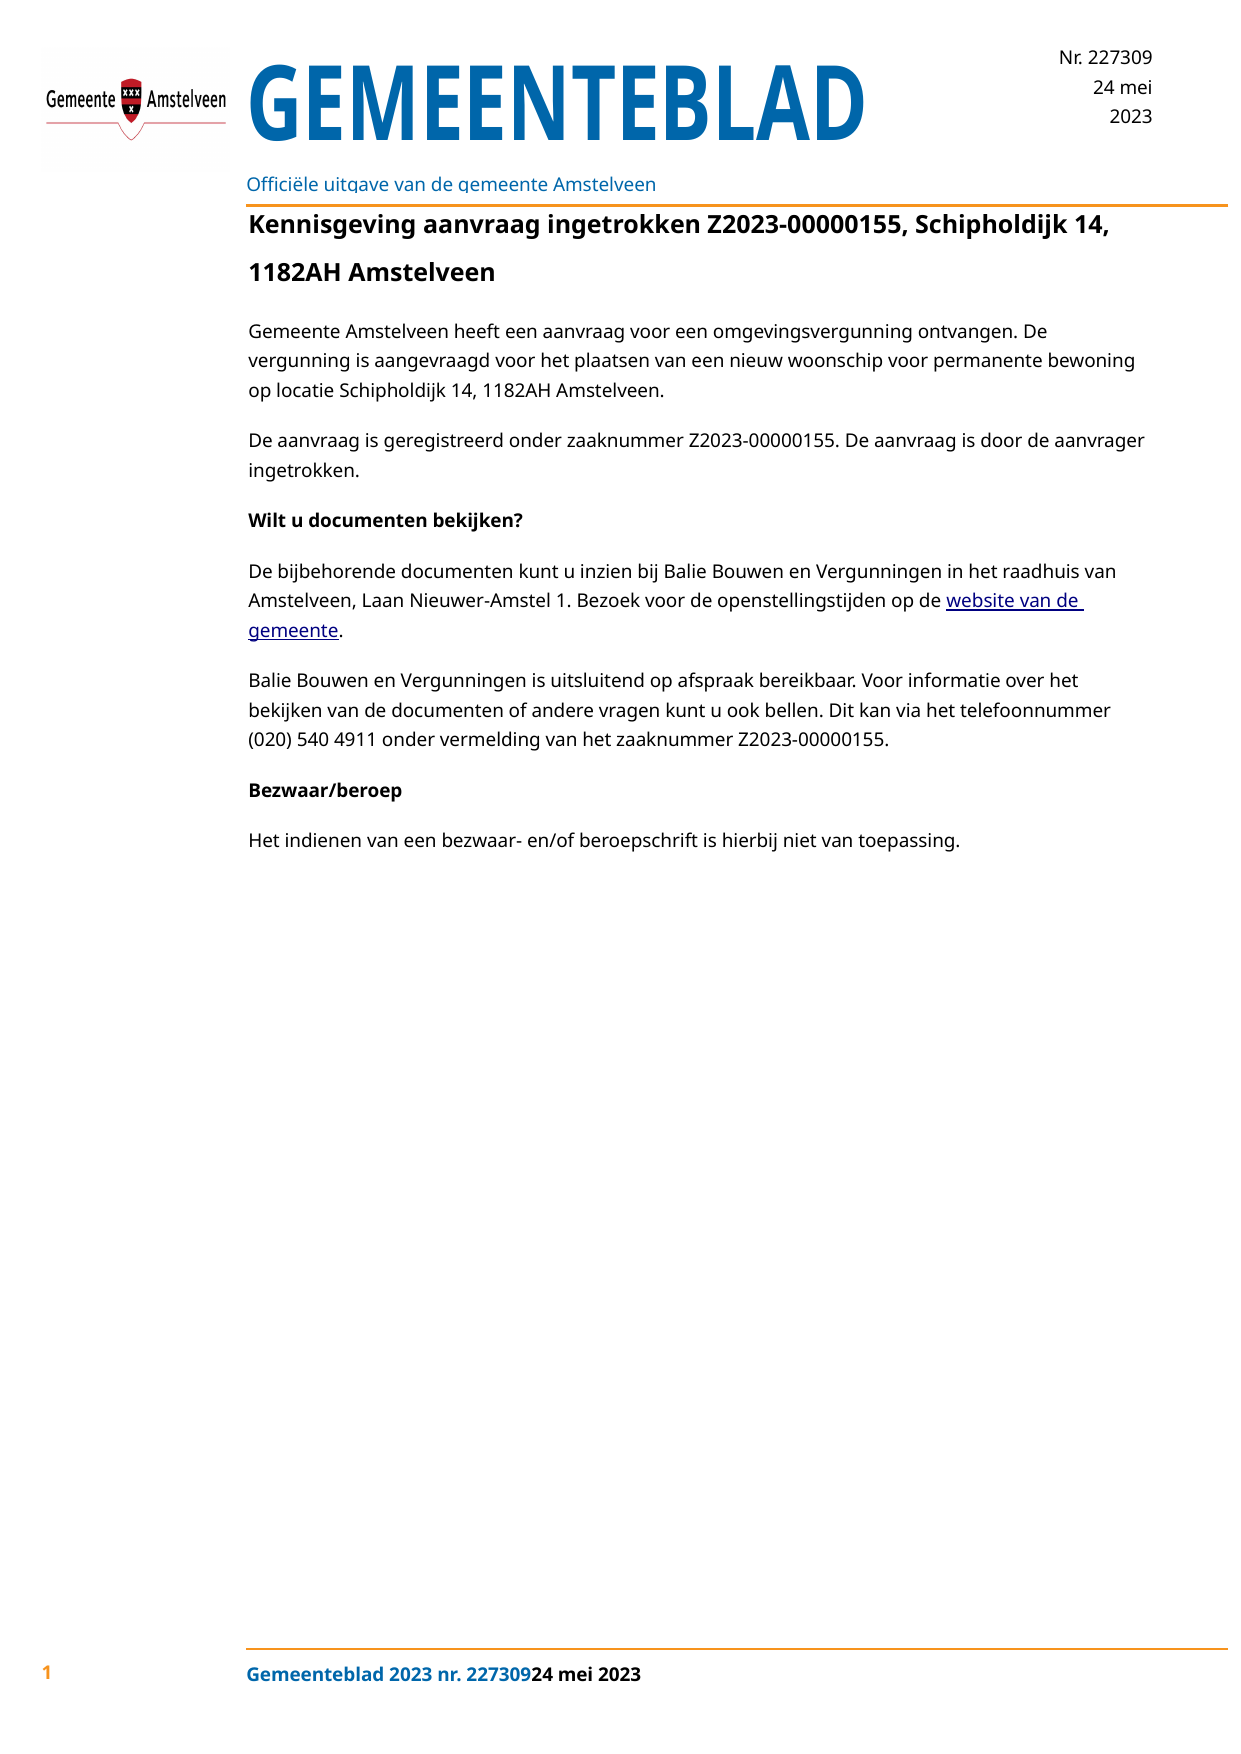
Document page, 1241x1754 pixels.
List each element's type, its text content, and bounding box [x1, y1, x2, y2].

text De aanvraag is geregistreerd onder zaaknummer Z2023-00000155. De aanvraag is door de aanvrager ingetrokken. [248, 427, 1152, 483]
text Wilt u documenten bekijken? [248, 507, 1152, 533]
text Gemeente Amstelveen heeft een aanvraag voor een omgevingsvergunning ontvangen. De vergunning is aangevraagd voor het plaatsen van een nieuw woonschip voor permanente bewoning op locatie Schipholdijk 14, 1182AH Amstelveen. [248, 318, 1152, 403]
picture [41, 47, 231, 172]
text Bezwaar/beroep [248, 777, 1152, 803]
text Balie Bouwen en Vergunningen is uitsluitend op afspraak bereikbaar. Voor informatie over het bekijken van de documenten of andere vragen kunt u ook bellen. Dit kan via het telefoonnummer (020) 540 4911 onder vermelding van het zaaknummer Z2023-00000155. [248, 667, 1152, 752]
text Het indienen van een bezwaar- en/of beroepschrift is hierbij niet van toepassing. [248, 827, 1152, 853]
text Kennisgeving aanvraag ingetrokken Z2023-00000155, Schipholdijk 14, 1182AH Amstelveen [248, 207, 1152, 288]
text De bijbehorende documenten kunt u inzien bij Balie Bouwen en Vergunningen in het raadhuis van Amstelveen, Laan Nieuwer-Amstel 1. Bezoek voor de openstellingstijden op de website van de gemeente. [248, 558, 1152, 643]
